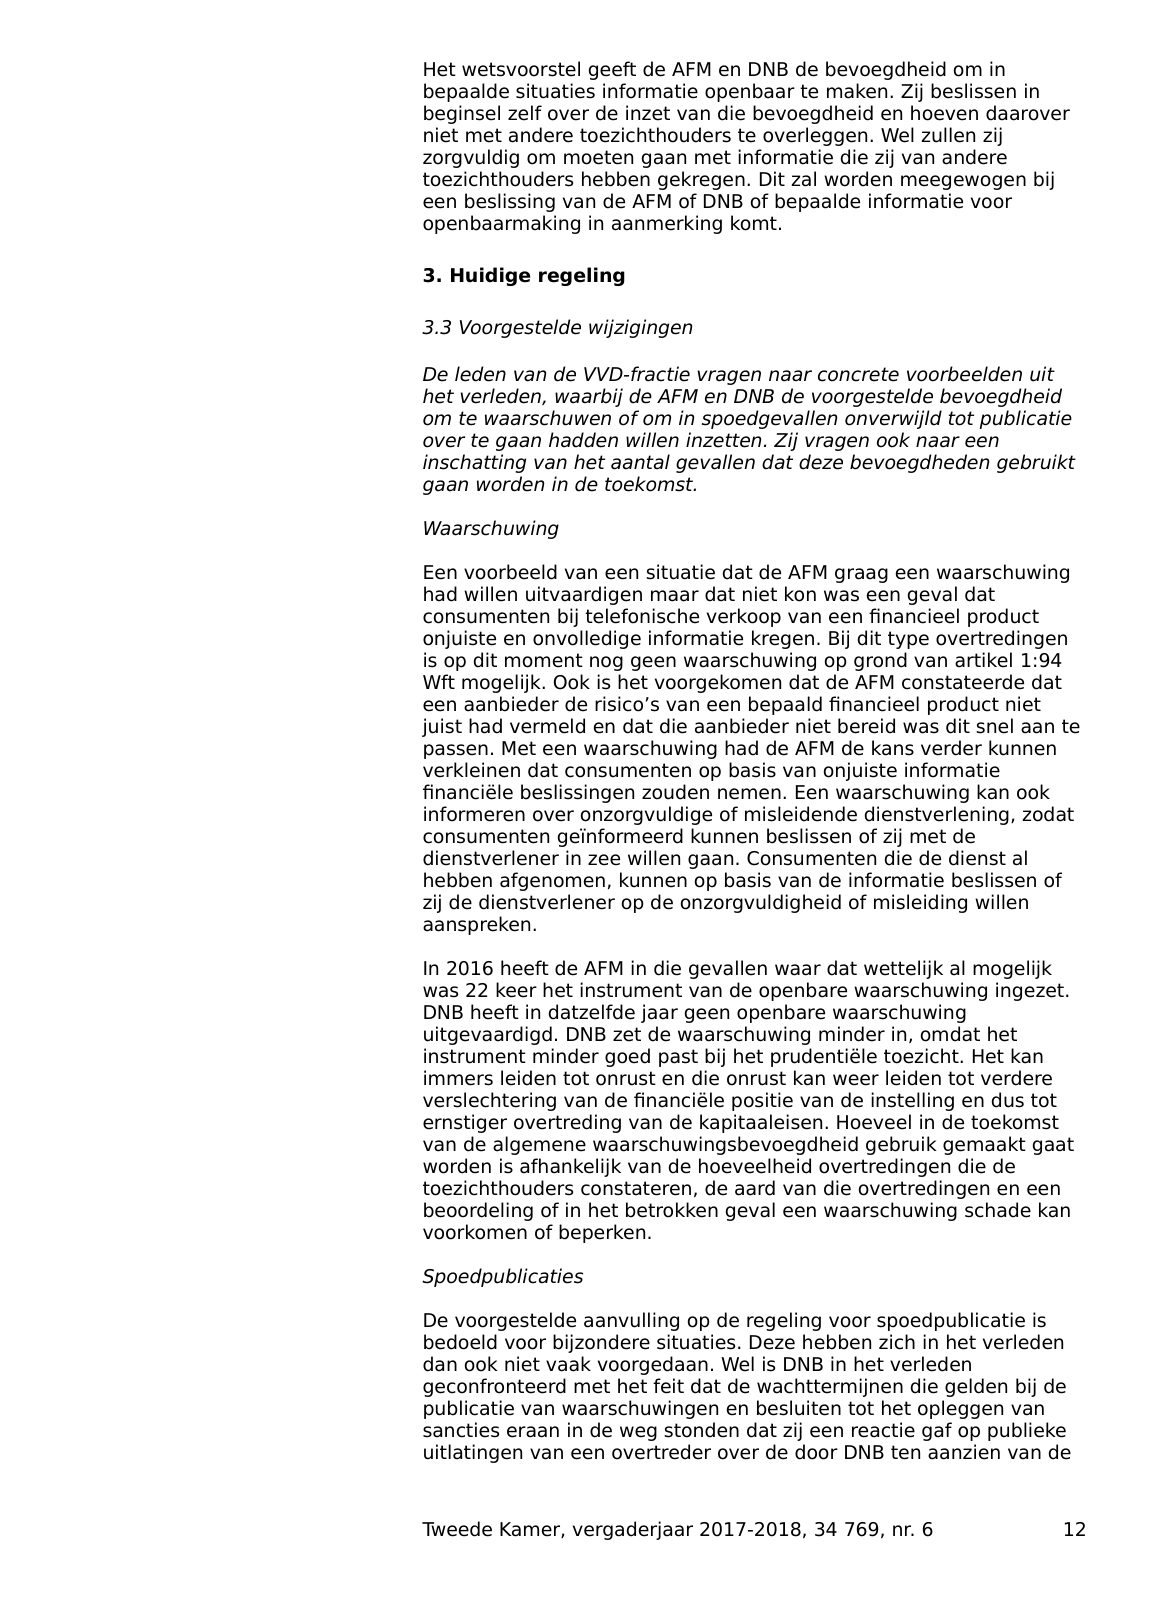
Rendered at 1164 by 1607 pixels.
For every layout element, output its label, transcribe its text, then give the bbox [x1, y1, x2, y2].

text De voorgestelde aanvulling op de regeling voor spoedpublicatie is bedoeld voor bijzondere situaties. Deze hebben zich in het verleden dan ook niet vaak voorgedaan. Wel is DNB in het verleden geconfronteerd met het feit dat de wachttermijnen die gelden bij de publicatie van waarschuwingen en besluiten tot het opleggen van sancties eraan in de weg stonden dat zij een reactie gaf op publieke uitlatingen van een overtreder over de door DNB ten aanzien van de [422, 1310, 1087, 1464]
text In 2016 heeft de AFM in die gevallen waar dat wettelijk al mogelijk was 22 keer het instrument van de openbare waarschuwing ingezet. DNB heeft in datzelfde jaar geen openbare waarschuwing uitgevaardigd. DNB zet de waarschuwing minder in, omdat het instrument minder goed past bij het prudentiële toezicht. Het kan immers leiden tot onrust en die onrust kan weer leiden tot verdere verslechtering van de financiële positie van de instelling en dus tot ernstiger overtreding van de kapitaaleisen. Hoeveel in de toekomst van de algemene waarschuwingsbevoegdheid gebruik gemaakt gaat worden is afhankelijk van de hoeveelheid overtredingen die de toezichthouders constateren, de aard van die overtredingen en een beoordeling of in het betrokken geval een waarschuwing schade kan voorkomen of beperken. [422, 958, 1087, 1244]
subtitle Waarschuwing [422, 518, 1087, 540]
text Een voorbeeld van een situatie dat de AFM graag een waarschuwing had willen uitvaardigen maar dat niet kon was een geval dat consumenten bij telefonische verkoop van een financieel product onjuiste en onvolledige informatie kregen. Bij dit type overtredingen is op dit moment nog geen waarschuwing op grond van artikel 1:94 Wft mogelijk. Ook is het voorgekomen dat de AFM constateerde dat een aanbieder de risico’s van een bepaald financieel product niet juist had vermeld en dat die aanbieder niet bereid was dit snel aan te passen. Met een waarschuwing had de AFM de kans verder kunnen verkleinen dat consumenten op basis van onjuiste informatie financiële beslissingen zouden nemen. Een waarschuwing kan ook informeren over onzorgvuldige of misleidende dienstverlening, zodat consumenten geïnformeerd kunnen beslissen of zij met de dienstverlener in zee willen gaan. Consumenten die de dienst al hebben afgenomen, kunnen op basis van de informatie beslissen of zij de dienstverlener op de onzorgvuldigheid of misleiding willen aanspreken. [422, 562, 1087, 936]
text De leden van de VVD-fractie vragen naar concrete voorbeelden uit het verleden, waarbij de AFM en DNB de voorgestelde bevoegdheid om te waarschuwen of om in spoedgevallen onverwijld tot publicatie over te gaan hadden willen inzetten. Zij vragen ook naar een inschatting van het aantal gevallen dat deze bevoegdheden gebruikt gaan worden in de toekomst. [422, 364, 1087, 496]
text Het wetsvoorstel geeft de AFM en DNB de bevoegdheid om in bepaalde situaties informatie openbaar te maken. Zij beslissen in beginsel zelf over de inzet van die bevoegdheid en hoeven daarover niet met andere toezichthouders te overleggen. Wel zullen zij zorgvuldig om moeten gaan met informatie die zij van andere toezichthouders hebben gekregen. Dit zal worden meegewogen bij een beslissing van de AFM of DNB of bepaalde informatie voor openbaarmaking in aanmerking komt. [422, 59, 1087, 235]
subtitle 3.3 Voorgestelde wijzigingen [422, 317, 1087, 339]
subtitle Spoedpublicaties [422, 1266, 1087, 1288]
subtitle 3. Huidige regeling [422, 265, 1087, 287]
